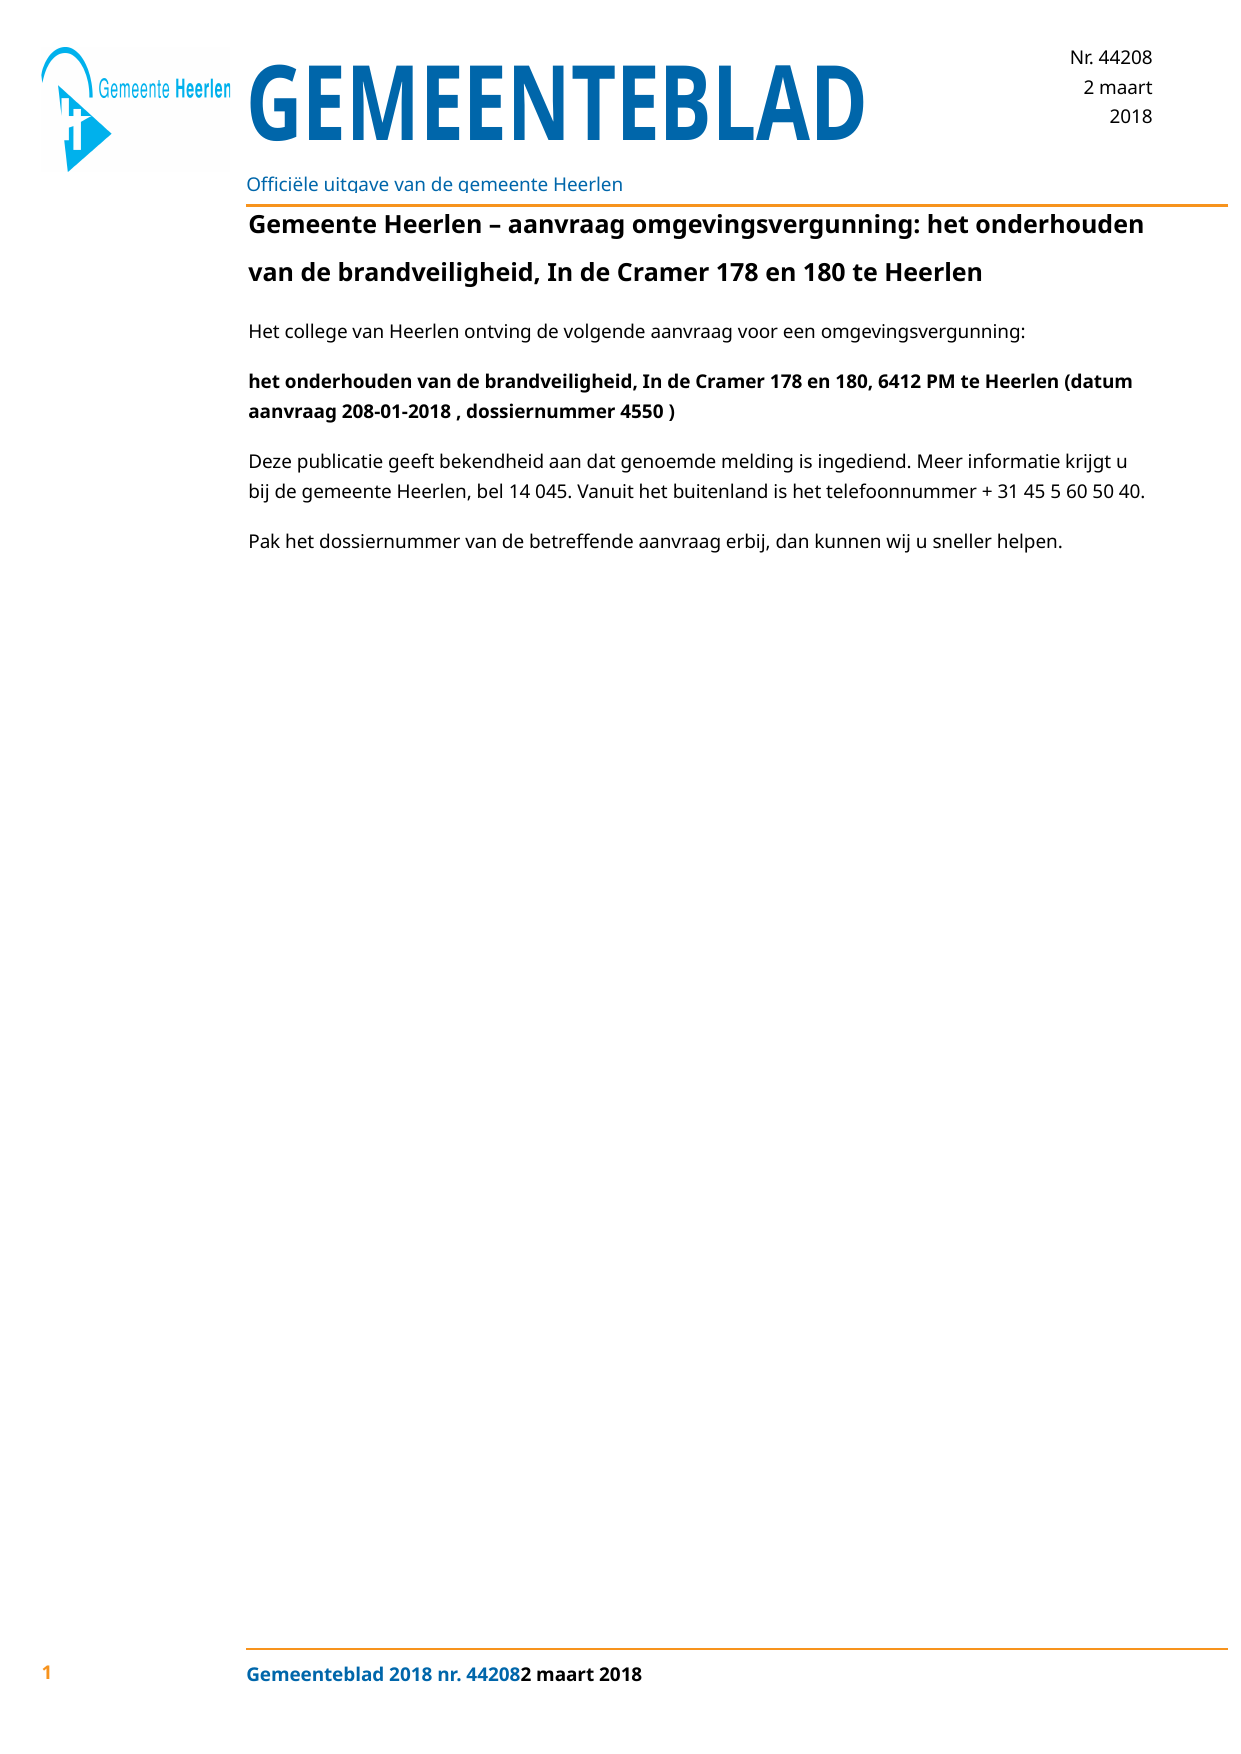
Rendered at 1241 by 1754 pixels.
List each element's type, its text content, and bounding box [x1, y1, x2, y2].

text Deze publicatie geeft bekendheid aan dat genoemde melding is ingediend. Meer informatie krijgt u bij de gemeente Heerlen, bel 14 045. Vanuit het buitenland is het telefoonnummer + 31 45 5 60 50 40. [248, 448, 1152, 504]
picture [41, 47, 58, 70]
text Pak het dossiernummer van de betreffende aanvraag erbij, dan kunnen wij u sneller helpen. [248, 528, 1152, 554]
text Het college van Heerlen ontving de volgende aanvraag voor een omgevingsvergunning: [248, 318, 1152, 344]
text het onderhouden van de brandveiligheid, In de Cramer 178 en 180, 6412 PM te Heerlen (datum aanvraag 208-01-2018 , dossiernummer 4550 ) [248, 368, 1152, 424]
picture [41, 47, 231, 172]
text Gemeente Heerlen – aanvraag omgevingsvergunning: het onderhouden van de brandveiligheid, In de Cramer 178 en 180 te Heerlen [248, 207, 1152, 288]
